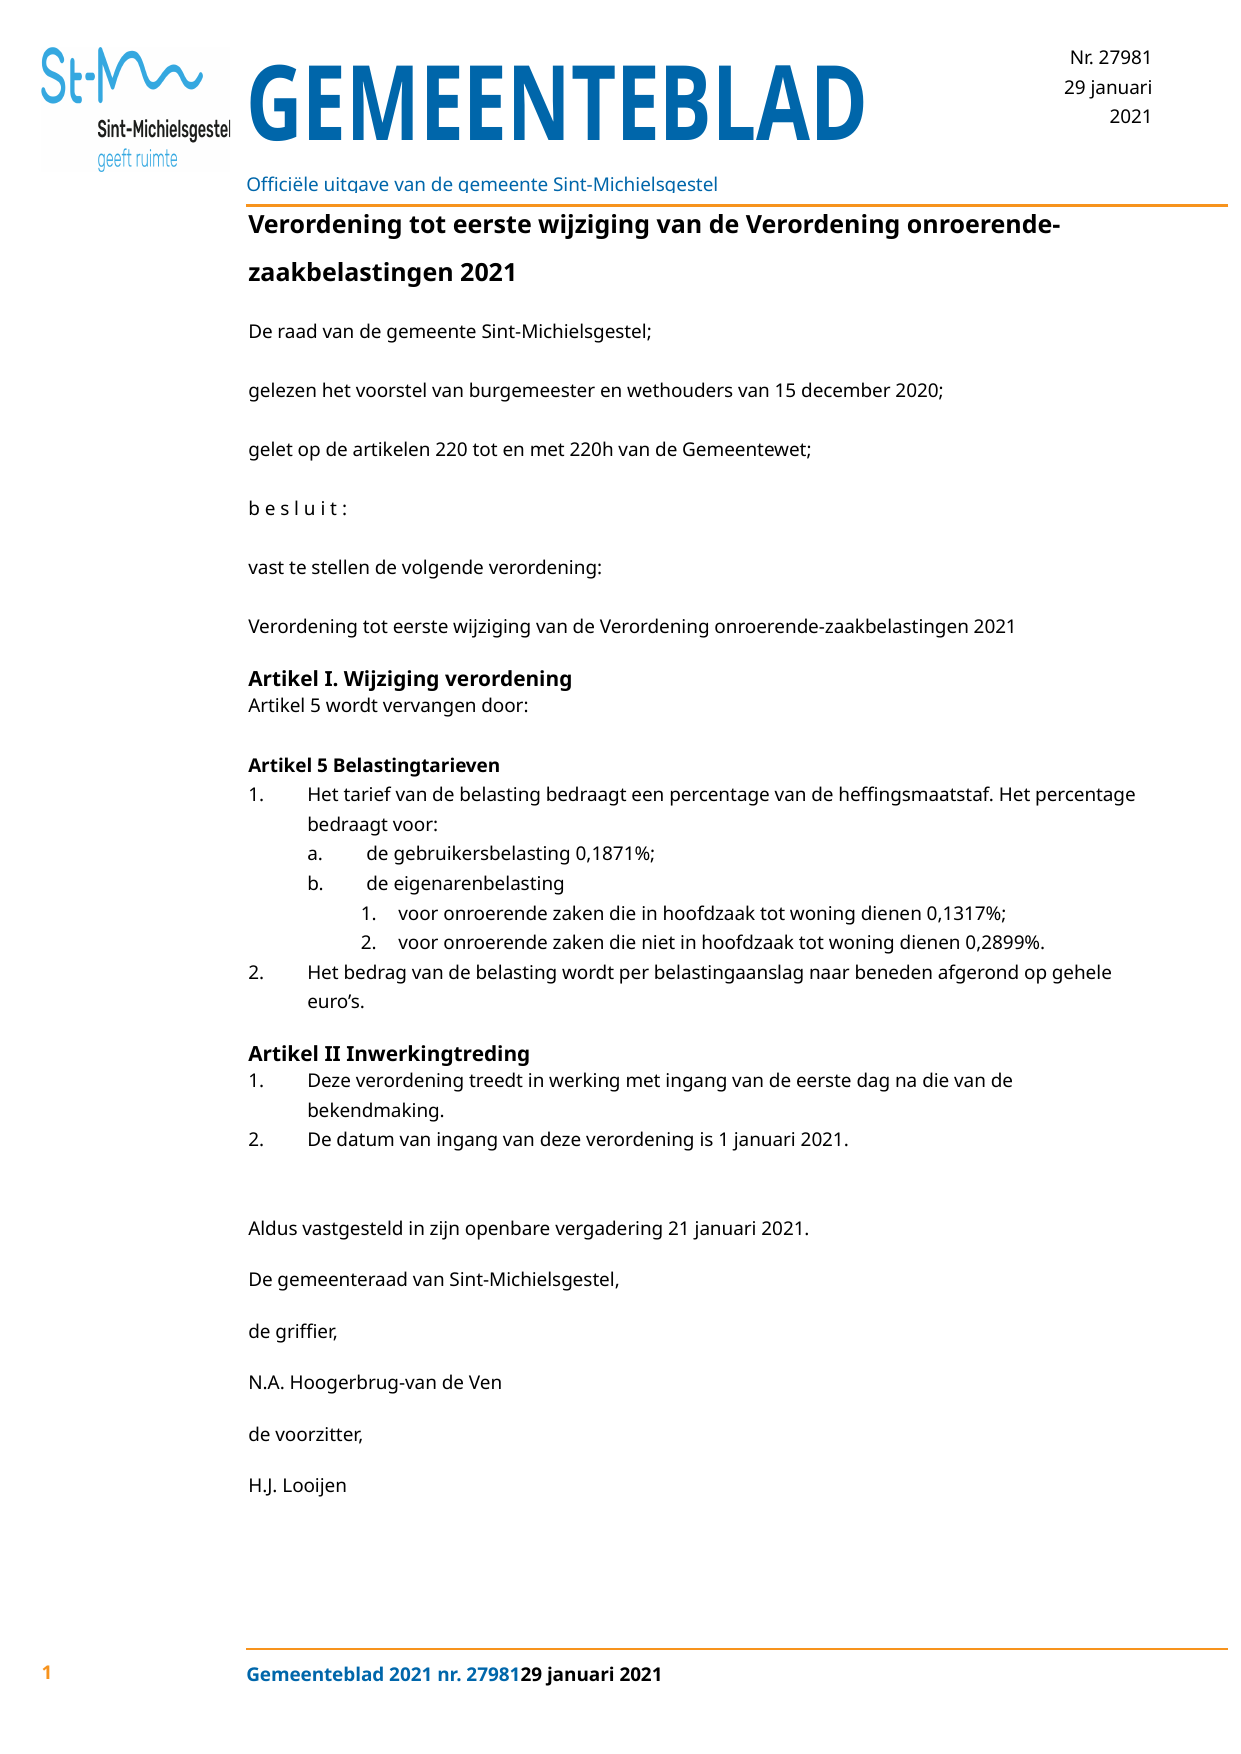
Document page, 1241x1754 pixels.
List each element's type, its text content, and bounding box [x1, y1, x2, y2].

text vast te stellen de volgende verordening: [248, 554, 1152, 580]
list Het tarief van de belasting bedraagt een percentage van de heffingsmaatstaf. Het percentage bedraagt voor: [248, 781, 1152, 837]
list Deze verordening treedt in werking met ingang van de eerste dag na die van de bekendmaking. [248, 1067, 1152, 1123]
text b e s l u i t : [248, 495, 1152, 521]
list de gebruikersbelasting 0,1871%; [307, 841, 1152, 866]
text de griffier, [248, 1318, 1152, 1344]
text de voorzitter, [248, 1421, 1152, 1447]
text Verordening tot eerste wijziging van de Verordening onroerende-zaakbelastingen 2021 [248, 207, 1152, 288]
text Artikel 5 Belastingtarieven [248, 752, 1152, 777]
text Artikel 5 wordt vervangen door: [248, 693, 1152, 718]
picture [41, 47, 231, 172]
text Aldus vastgesteld in zijn openbare vergadering 21 januari 2021. [248, 1215, 1152, 1241]
list De datum van ingang van deze verordening is 1 januari 2021. [248, 1126, 1152, 1152]
text Artikel II Inwerkingtreding [248, 1039, 1152, 1067]
text gelezen het voorstel van burgemeester en wethouders van 15 december 2020; [248, 377, 1152, 403]
text De raad van de gemeente Sint-Michielsgestel; [248, 318, 1152, 344]
text H.J. Looijen [248, 1472, 1152, 1498]
list voor onroerende zaken die niet in hoofdzaak tot woning dienen 0,2899%. [361, 929, 1152, 955]
text gelet op de artikelen 220 tot en met 220h van de Gemeentewet; [248, 436, 1152, 462]
text N.A. Hoogerbrug-van de Ven [248, 1369, 1152, 1395]
list voor onroerende zaken die in hoofdzaak tot woning dienen 0,1317%; [361, 900, 1152, 925]
text De gemeenteraad van Sint-Michielsgestel, [248, 1267, 1152, 1292]
text Artikel I. Wijziging verordening [248, 664, 1152, 693]
text Verordening tot eerste wijziging van de Verordening onroerende-zaakbelastingen 2021 [248, 614, 1152, 639]
list Het bedrag van de belasting wordt per belastingaanslag naar beneden afgerond op gehele euro’s. [248, 959, 1152, 1014]
list de eigenarenbelasting [307, 870, 1152, 896]
